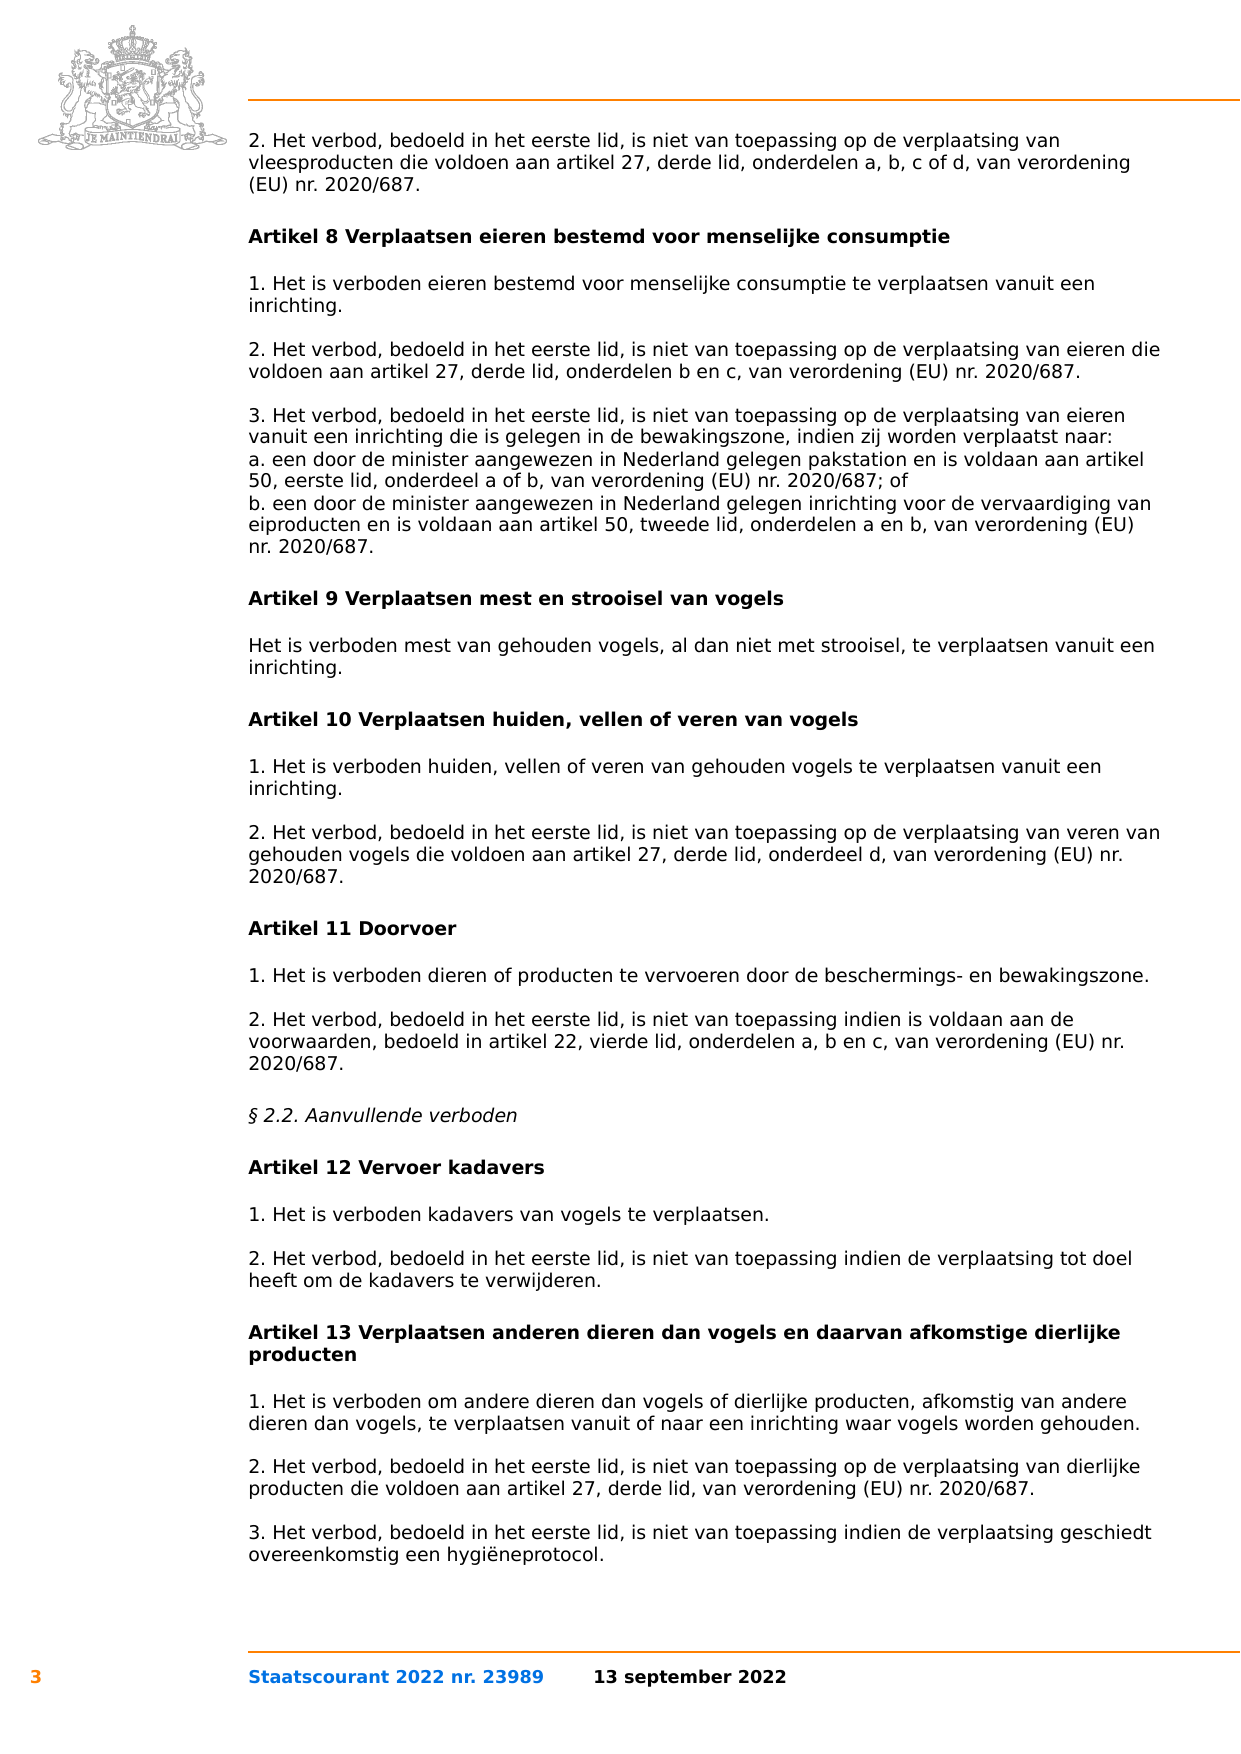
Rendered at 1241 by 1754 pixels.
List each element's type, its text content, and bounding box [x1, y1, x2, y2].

text 3. Het verbod, bedoeld in het eerste lid, is niet van toepassing op de verplaatsing van eieren vanuit een inrichting die is gelegen in de bewakingszone, indien zij worden verplaatst naar: [248, 404, 1163, 448]
subtitle Artikel 9 Verplaatsen mest en strooisel van vogels [248, 588, 1163, 610]
text 2. Het verbod, bedoeld in het eerste lid, is niet van toepassing op de verplaatsing van eieren die voldoen aan artikel 27, derde lid, onderdelen b en c, van verordening (EU) nr. 2020/687. [248, 339, 1163, 383]
text 2. Het verbod, bedoeld in het eerste lid, is niet van toepassing indien de verplaatsing tot doel heeft om de kadavers te verwijderen. [248, 1248, 1163, 1292]
text 2. Het verbod, bedoeld in het eerste lid, is niet van toepassing op de verplaatsing van veren van gehouden vogels die voldoen aan artikel 27, derde lid, onderdeel d, van verordening (EU) nr. 2020/687. [248, 822, 1163, 888]
subtitle Artikel 12 Vervoer kadavers [248, 1157, 1163, 1179]
text 2. Het verbod, bedoeld in het eerste lid, is niet van toepassing indien is voldaan aan de voorwaarden, bedoeld in artikel 22, vierde lid, onderdelen a, b en c, van verordening (EU) nr. 2020/687. [248, 1009, 1163, 1075]
subtitle Artikel 11 Doorvoer [248, 918, 1163, 940]
text 1. Het is verboden om andere dieren dan vogels of dierlijke producten, afkomstig van andere dieren dan vogels, te verplaatsen vanuit of naar een inrichting waar vogels worden gehouden. [248, 1391, 1163, 1434]
subtitle Artikel 13 Verplaatsen anderen dieren dan vogels en daarvan afkomstige dierlijke producten [248, 1322, 1163, 1366]
text 1. Het is verboden eieren bestemd voor menselijke consumptie te verplaatsen vanuit een inrichting. [248, 273, 1163, 317]
subtitle § 2.2. Aanvullende verboden [248, 1105, 1163, 1127]
text 1. Het is verboden huiden, vellen of veren van gehouden vogels te verplaatsen vanuit een inrichting. [248, 756, 1163, 800]
text b. een door de minister aangewezen in Nederland gelegen inrichting voor de vervaardiging van eiproducten en is voldaan aan artikel 50, tweede lid, onderdelen a en b, van verordening (EU) nr. 2020/687. [248, 492, 1163, 558]
text 3. Het verbod, bedoeld in het eerste lid, is niet van toepassing indien de verplaatsing geschiedt overeenkomstig een hygiëneprotocol. [248, 1522, 1163, 1566]
subtitle Artikel 10 Verplaatsen huiden, vellen of veren van vogels [248, 709, 1163, 731]
text 1. Het is verboden kadavers van vogels te verplaatsen. [248, 1204, 1163, 1226]
text Het is verboden mest van gehouden vogels, al dan niet met strooisel, te verplaatsen vanuit een inrichting. [248, 635, 1163, 679]
text 2. Het verbod, bedoeld in het eerste lid, is niet van toepassing op de verplaatsing van vleesproducten die voldoen aan artikel 27, derde lid, onderdelen a, b, c of d, van verordening (EU) nr. 2020/687. [248, 130, 1163, 196]
text 2. Het verbod, bedoeld in het eerste lid, is niet van toepassing op de verplaatsing van dierlijke producten die voldoen aan artikel 27, derde lid, van verordening (EU) nr. 2020/687. [248, 1456, 1163, 1500]
text a. een door de minister aangewezen in Nederland gelegen pakstation en is voldaan aan artikel 50, eerste lid, onderdeel a of b, van verordening (EU) nr. 2020/687; of [248, 448, 1163, 492]
picture [38, 25, 227, 150]
text 1. Het is verboden dieren of producten te vervoeren door de beschermings- en bewakingszone. [248, 965, 1163, 987]
subtitle Artikel 8 Verplaatsen eieren bestemd voor menselijke consumptie [248, 226, 1163, 248]
